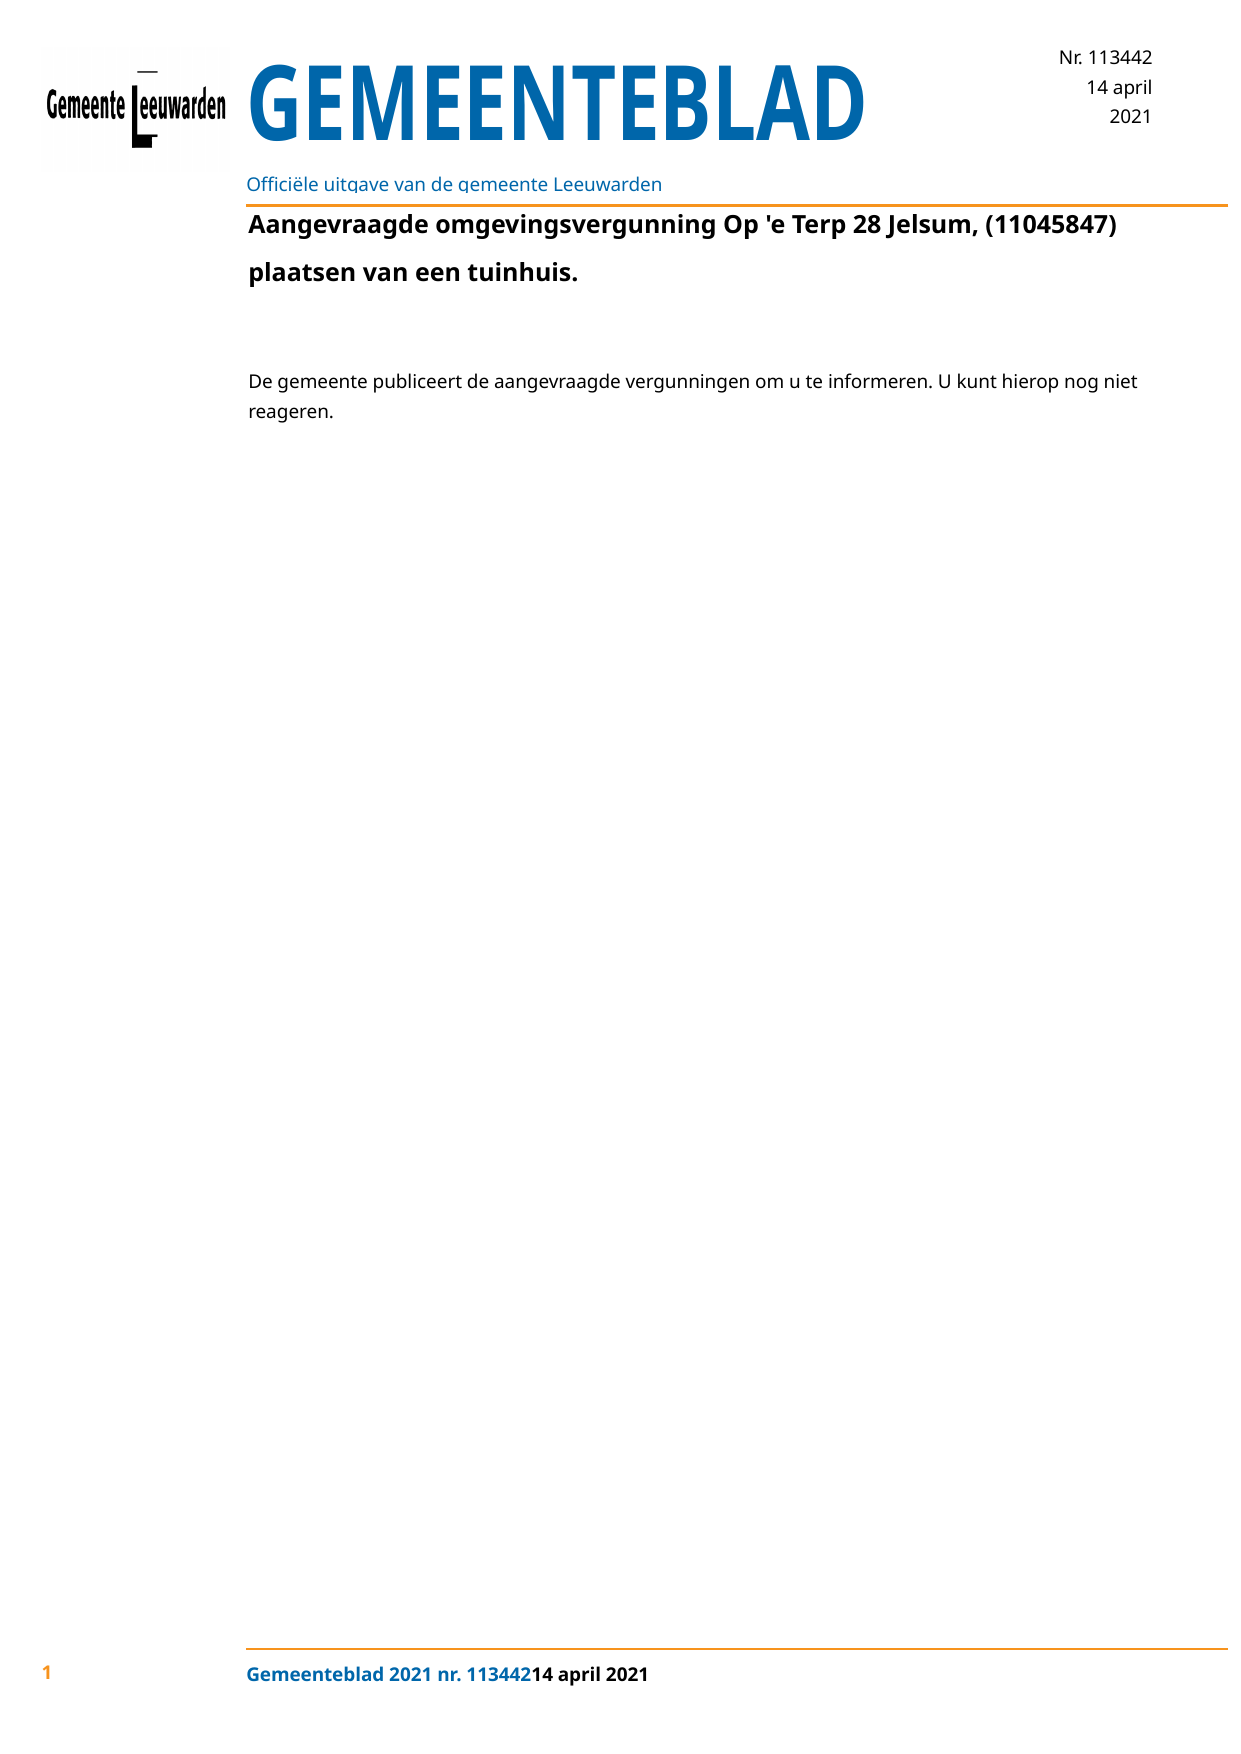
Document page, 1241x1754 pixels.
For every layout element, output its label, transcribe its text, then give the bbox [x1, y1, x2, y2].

text Aangevraagde omgevingsvergunning Op 'e Terp 28 Jelsum, (11045847) plaatsen van een tuinhuis. [248, 207, 1152, 288]
picture [41, 47, 231, 172]
text De gemeente publiceert de aangevraagde vergunningen om u te informeren. U kunt hierop nog niet reageren. [248, 368, 1152, 424]
